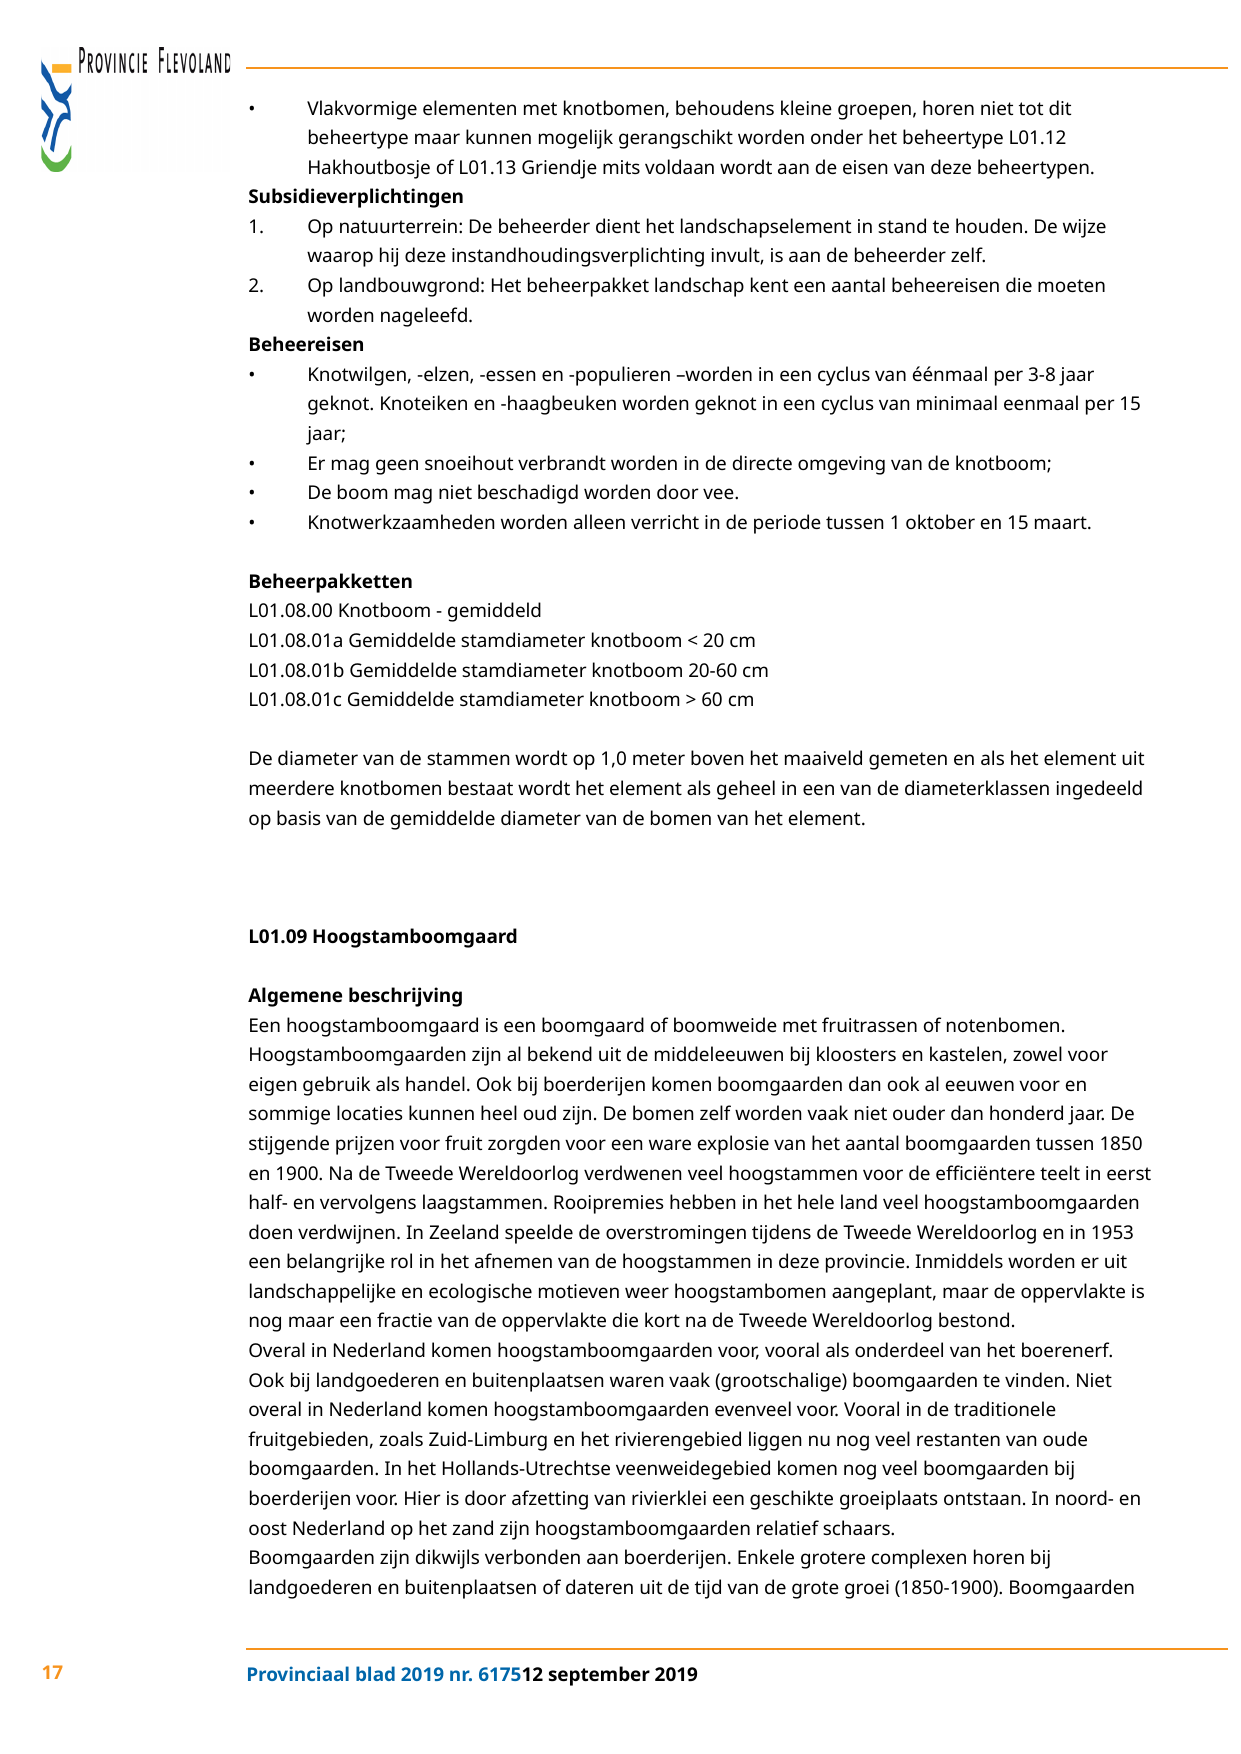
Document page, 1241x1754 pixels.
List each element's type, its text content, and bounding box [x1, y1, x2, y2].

list Er mag geen snoeihout verbrandt worden in de directe omgeving van de knotboom; [248, 450, 1152, 476]
text Algemene beschrijving [248, 982, 1152, 1008]
text De diameter van de stammen wordt op 1,0 meter boven het maaiveld gemeten en als het element uit meerdere knotbomen bestaat wordt het element als geheel in een van de diameterklassen ingedeeld op basis van de gemiddelde diameter van de bomen van het element. [248, 746, 1152, 831]
list Op landbouwgrond: Het beheerpakket landschap kent een aantal beheereisen die moeten worden nageleefd. [248, 272, 1152, 328]
text L01.08.01b Gemiddelde stamdiameter knotboom 20-60 cm [248, 657, 1152, 683]
text L01.08.01a Gemiddelde stamdiameter knotboom < 20 cm [248, 627, 1152, 653]
text Subsidieverplichtingen [248, 183, 1152, 209]
text Een hoogstamboomgaard is een boomgaard of boomweide met fruitrassen of notenbomen. Hoogstamboomgaarden zijn al bekend uit de middeleeuwen bij kloosters en kastelen, zowel voor eigen gebruik als handel. Ook bij boerderijen komen boomgaarden dan ook al eeuwen voor en sommige locaties kunnen heel oud zijn. De bomen zelf worden vaak niet ouder dan honderd jaar. De stijgende prijzen voor fruit zorgden voor een ware explosie van het aantal boomgaarden tussen 1850 en 1900. Na de Tweede Wereldoorlog verdwenen veel hoogstammen voor de efficiëntere teelt in eerst half- en vervolgens laagstammen. Rooipremies hebben in het hele land veel hoogstamboomgaarden doen verdwijnen. In Zeeland speelde de overstromingen tijdens de Tweede Wereldoorlog en in 1953 een belangrijke rol in het afnemen van de hoogstammen in deze provincie. Inmiddels worden er uit landschappelijke en ecologische motieven weer hoogstambomen aangeplant, maar de oppervlakte is nog maar een fractie van de oppervlakte die kort na de Tweede Wereldoorlog bestond. [248, 1012, 1152, 1333]
text Boomgaarden zijn dikwijls verbonden aan boerderijen. Enkele grotere complexen horen bij landgoederen en buitenplaatsen of dateren uit de tijd van de grote groei (1850-1900). Boomgaarden [248, 1544, 1152, 1600]
list Knotwilgen, -elzen, -essen en -populieren –worden in een cyclus van éénmaal per 3-8 jaar geknot. Knoteiken en -haagbeuken worden geknot in een cyclus van minimaal eenmaal per 15 jaar; [248, 361, 1152, 446]
text Beheereisen [248, 331, 1152, 357]
text L01.09 Hoogstamboomgaard [248, 923, 1152, 949]
text Overal in Nederland komen hoogstamboomgaarden voor, vooral als onderdeel van het boerenerf. Ook bij landgoederen en buitenplaatsen waren vaak (grootschalige) boomgaarden te vinden. Niet overal in Nederland komen hoogstamboomgaarden evenveel voor. Vooral in de traditionele fruitgebieden, zoals Zuid-Limburg en het rivierengebied liggen nu nog veel restanten van oude boomgaarden. In het Hollands-Utrechtse veenweidegebied komen nog veel boomgaarden bij boerderijen voor. Hier is door afzetting van rivierklei een geschikte groeiplaats ontstaan. In noord- en oost Nederland op het zand zijn hoogstamboomgaarden relatief schaars. [248, 1337, 1152, 1541]
list Op natuurterrein: De beheerder dient het landschapselement in stand te houden. De wijze waarop hij deze instandhoudingsverplichting invult, is aan de beheerder zelf. [248, 213, 1152, 268]
list De boom mag niet beschadigd worden door vee. [248, 479, 1152, 505]
text L01.08.00 Knotboom - gemiddeld [248, 598, 1152, 623]
list Knotwerkzaamheden worden alleen verricht in de periode tussen 1 oktober en 15 maart. [248, 509, 1152, 535]
list Vlakvormige elementen met knotbomen, behoudens kleine groepen, horen niet tot dit beheertype maar kunnen mogelijk gerangschikt worden onder het beheertype L01.12 Hakhoutbosje of L01.13 Griendje mits voldaan wordt aan de eisen van deze beheertypen. [248, 95, 1152, 180]
text L01.08.01c Gemiddelde stamdiameter knotboom > 60 cm [248, 686, 1152, 712]
text Beheerpakketten [248, 568, 1152, 594]
picture [41, 47, 231, 172]
